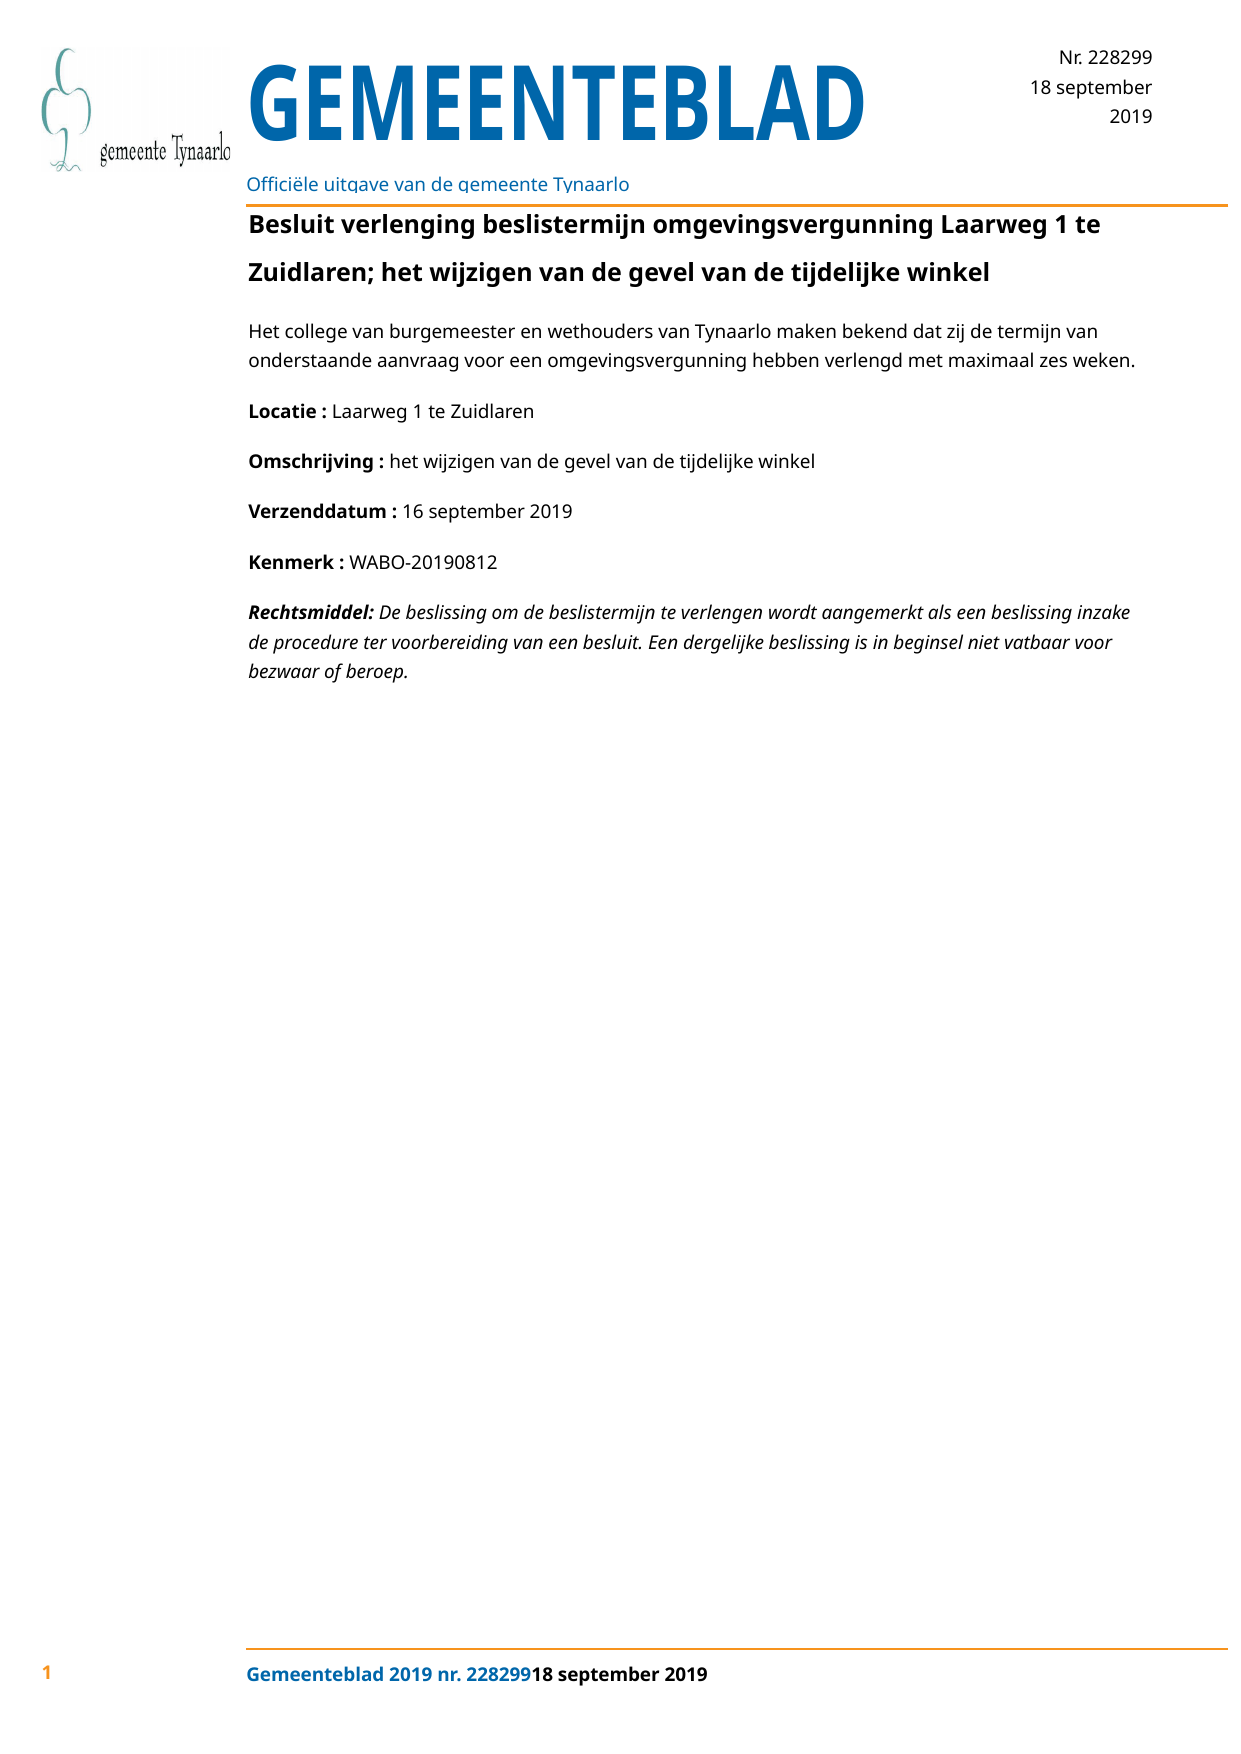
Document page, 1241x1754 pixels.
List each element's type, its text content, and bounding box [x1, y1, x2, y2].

text Het college van burgemeester en wethouders van Tynaarlo maken bekend dat zij de termijn van onderstaande aanvraag voor een omgevingsvergunning hebben verlengd met maximaal zes weken. [248, 318, 1152, 373]
text Kenmerk : WABO-20190812 [248, 549, 1152, 575]
text Besluit verlenging beslistermijn omgevingsvergunning Laarweg 1 te Zuidlaren; het wijzigen van de gevel van de tijdelijke winkel [248, 207, 1152, 288]
text Locatie : Laarweg 1 te Zuidlaren [248, 398, 1152, 424]
text Omschrijving : het wijzigen van de gevel van de tijdelijke winkel [248, 448, 1152, 474]
text Rechtsmiddel: De beslissing om de beslistermijn te verlengen wordt aangemerkt als een beslissing inzake de procedure ter voorbereiding van een besluit. Een dergelijke beslissing is in beginsel niet vatbaar voor bezwaar of beroep. [248, 599, 1152, 684]
text Verzenddatum : 16 september 2019 [248, 499, 1152, 524]
picture [41, 47, 231, 172]
